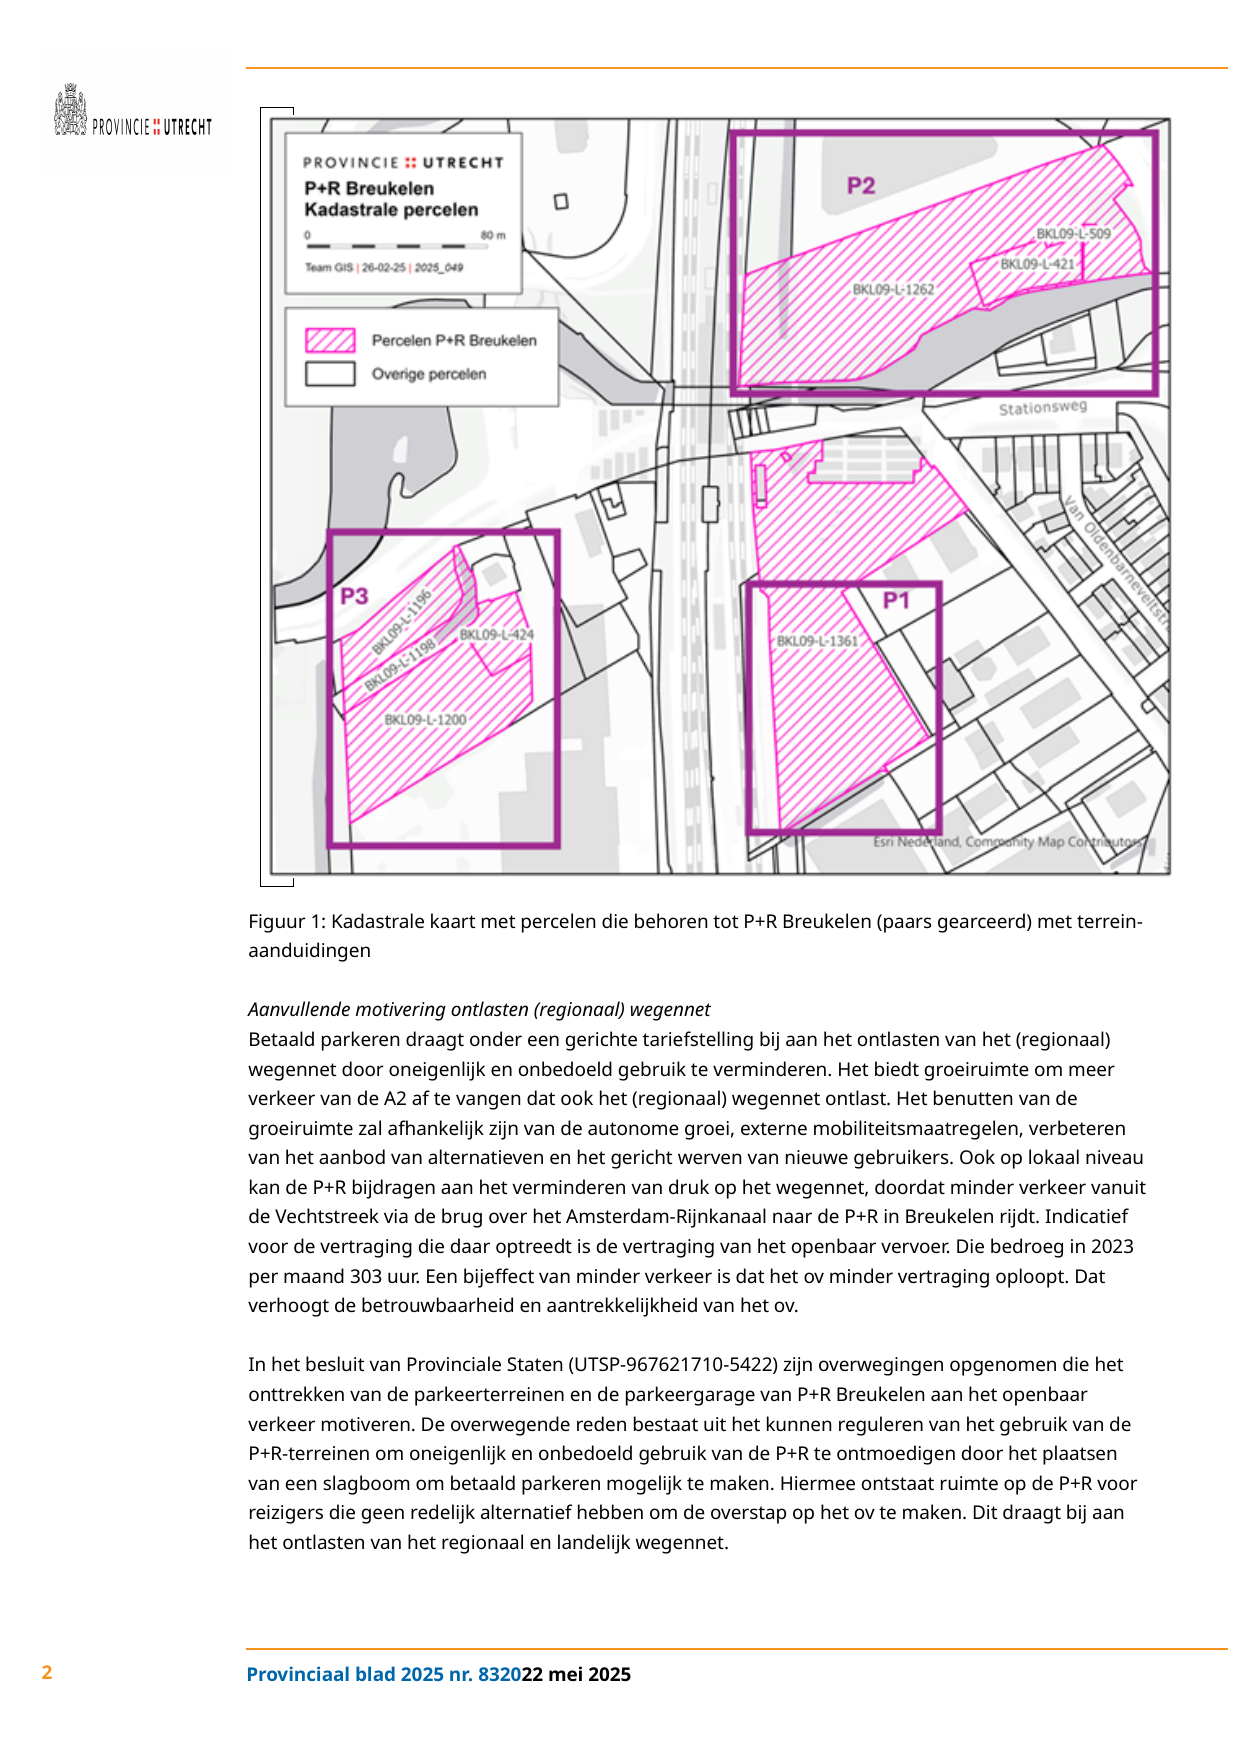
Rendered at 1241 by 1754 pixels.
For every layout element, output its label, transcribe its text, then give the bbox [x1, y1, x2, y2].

picture [268, 115, 1173, 878]
text Betaald parkeren draagt onder een gerichte tariefstelling bij aan het ontlasten van het (regionaal) wegennet door oneigenlijk en onbedoeld gebruik te verminderen. Het biedt groeiruimte om meer verkeer van de A2 af te vangen dat ook het (regionaal) wegennet ontlast. Het benutten van de groeiruimte zal afhankelijk zijn van de autonome groei, externe mobiliteitsmaatregelen, verbeteren van het aanbod van alternatieven en het gericht werven van nieuwe gebruikers. Ook op lokaal niveau kan de P+R bijdragen aan het verminderen van druk op het wegennet, doordat minder verkeer vanuit de Vechtstreek via de brug over het Amsterdam-Rijnkanaal naar de P+R in Breukelen rijdt. Indicatief voor de vertraging die daar optreedt is de vertraging van het openbaar vervoer. Die bedroeg in 2023 per maand 303 uur. Een bijeffect van minder verkeer is dat het ov minder vertraging oploopt. Dat verhoogt de betrouwbaarheid en aantrekkelijkheid van het ov. [248, 1026, 1152, 1318]
text Aanvullende motivering ontlasten (regionaal) wegennet [248, 997, 1152, 1022]
picture [41, 47, 231, 172]
text In het besluit van Provinciale Staten (UTSP-967621710-5422) zijn overwegingen opgenomen die het onttrekken van de parkeerterreinen en de parkeergarage van P+R Breukelen aan het openbaar verkeer motiveren. De overwegende reden bestaat uit het kunnen reguleren van het gebruik van de P+R-terreinen om oneigenlijk en onbedoeld gebruik van de P+R te ontmoedigen door het plaatsen van een slagboom om betaald parkeren mogelijk te maken. Hiermee ontstaat ruimte op de P+R voor reizigers die geen redelijk alternatief hebben om de overstap op het ov te maken. Dit draagt bij aan het ontlasten van het regionaal en landelijk wegennet. [248, 1352, 1152, 1555]
text Figuur 1: Kadastrale kaart met percelen die behoren tot P+R Breukelen (paars gearceerd) met terrein-aanduidingen [248, 908, 1152, 963]
